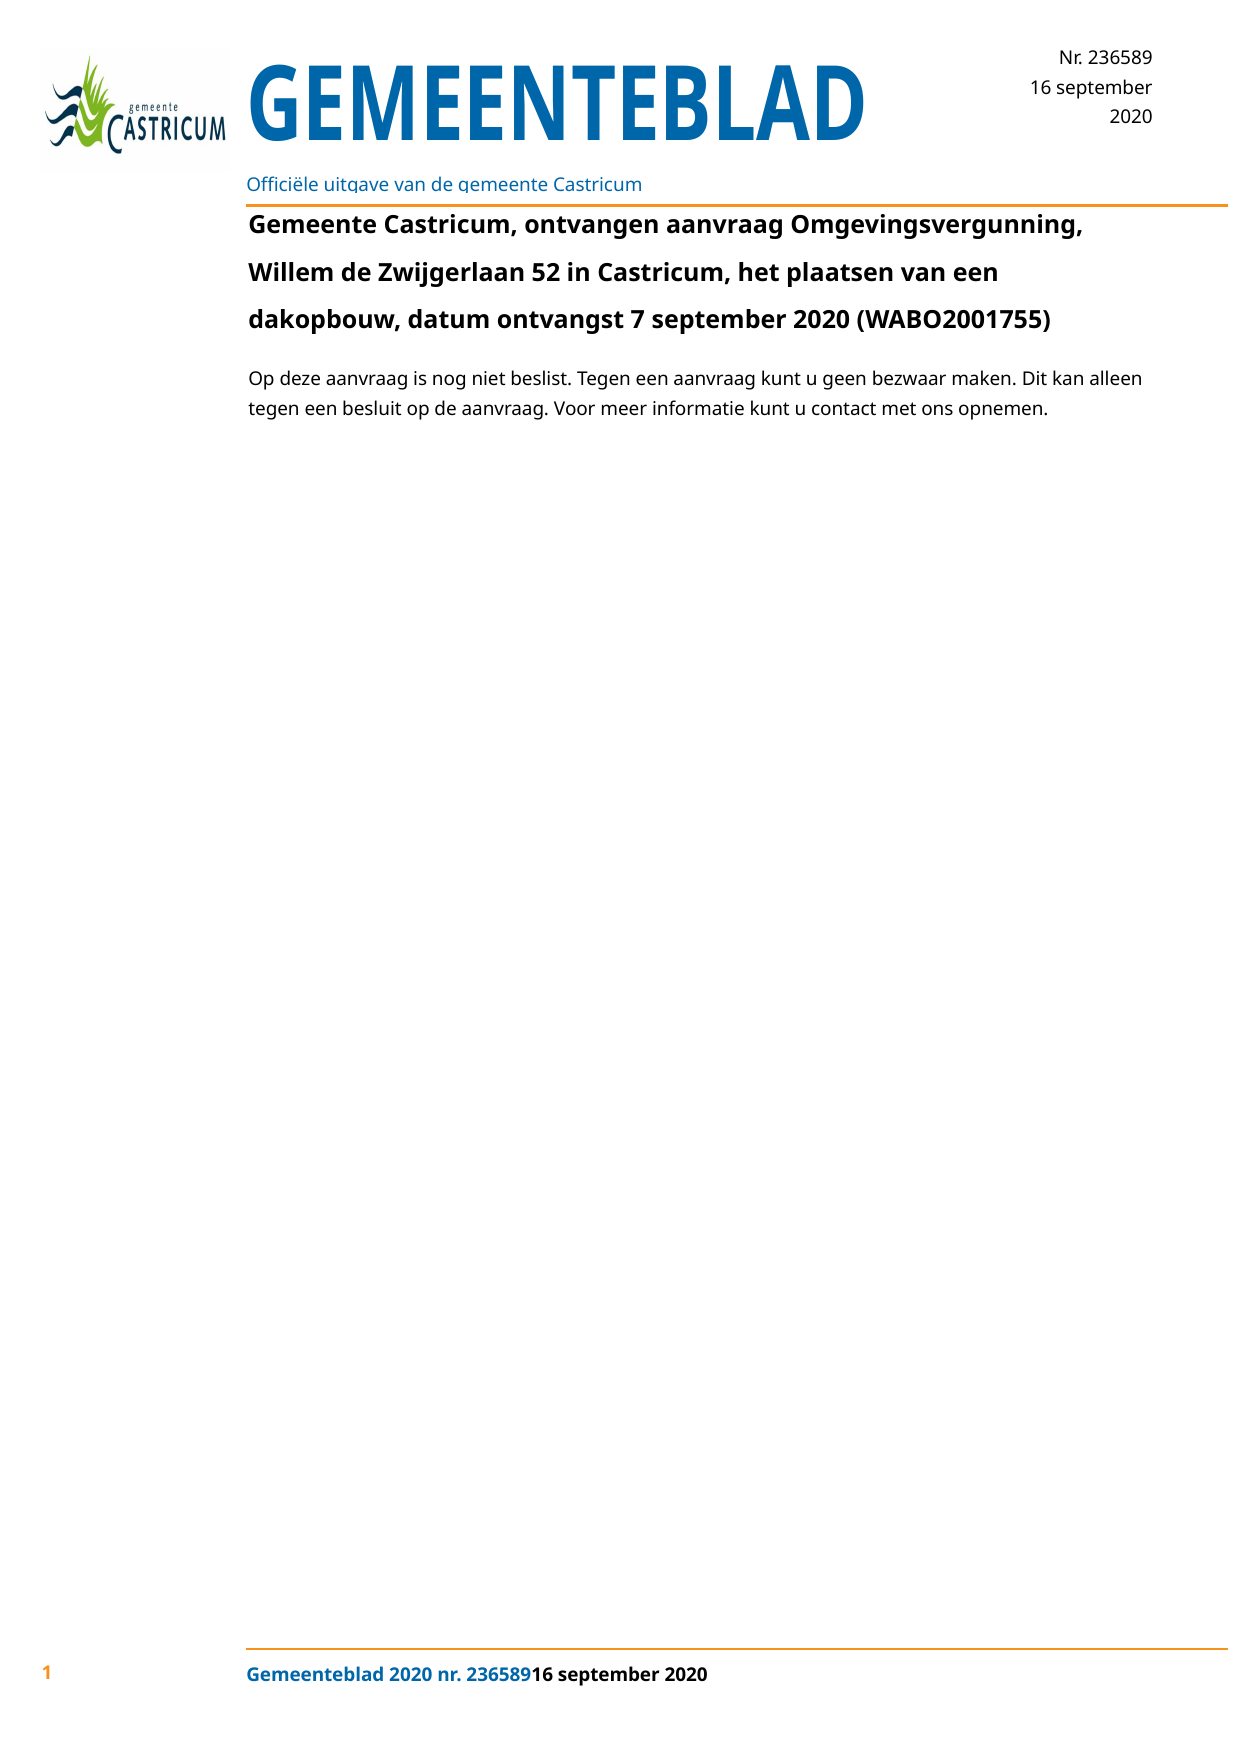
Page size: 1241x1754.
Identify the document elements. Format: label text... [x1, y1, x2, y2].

text Gemeente Castricum, ontvangen aanvraag Omgevingsvergunning, Willem de Zwijgerlaan 52 in Castricum, het plaatsen van een dakopbouw, datum ontvangst 7 september 2020 (WABO2001755) [248, 207, 1152, 336]
picture [41, 47, 231, 172]
text Op deze aanvraag is nog niet beslist. Tegen een aanvraag kunt u geen bezwaar maken. Dit kan alleen tegen een besluit op de aanvraag. Voor meer informatie kunt u contact met ons opnemen. [248, 366, 1152, 421]
